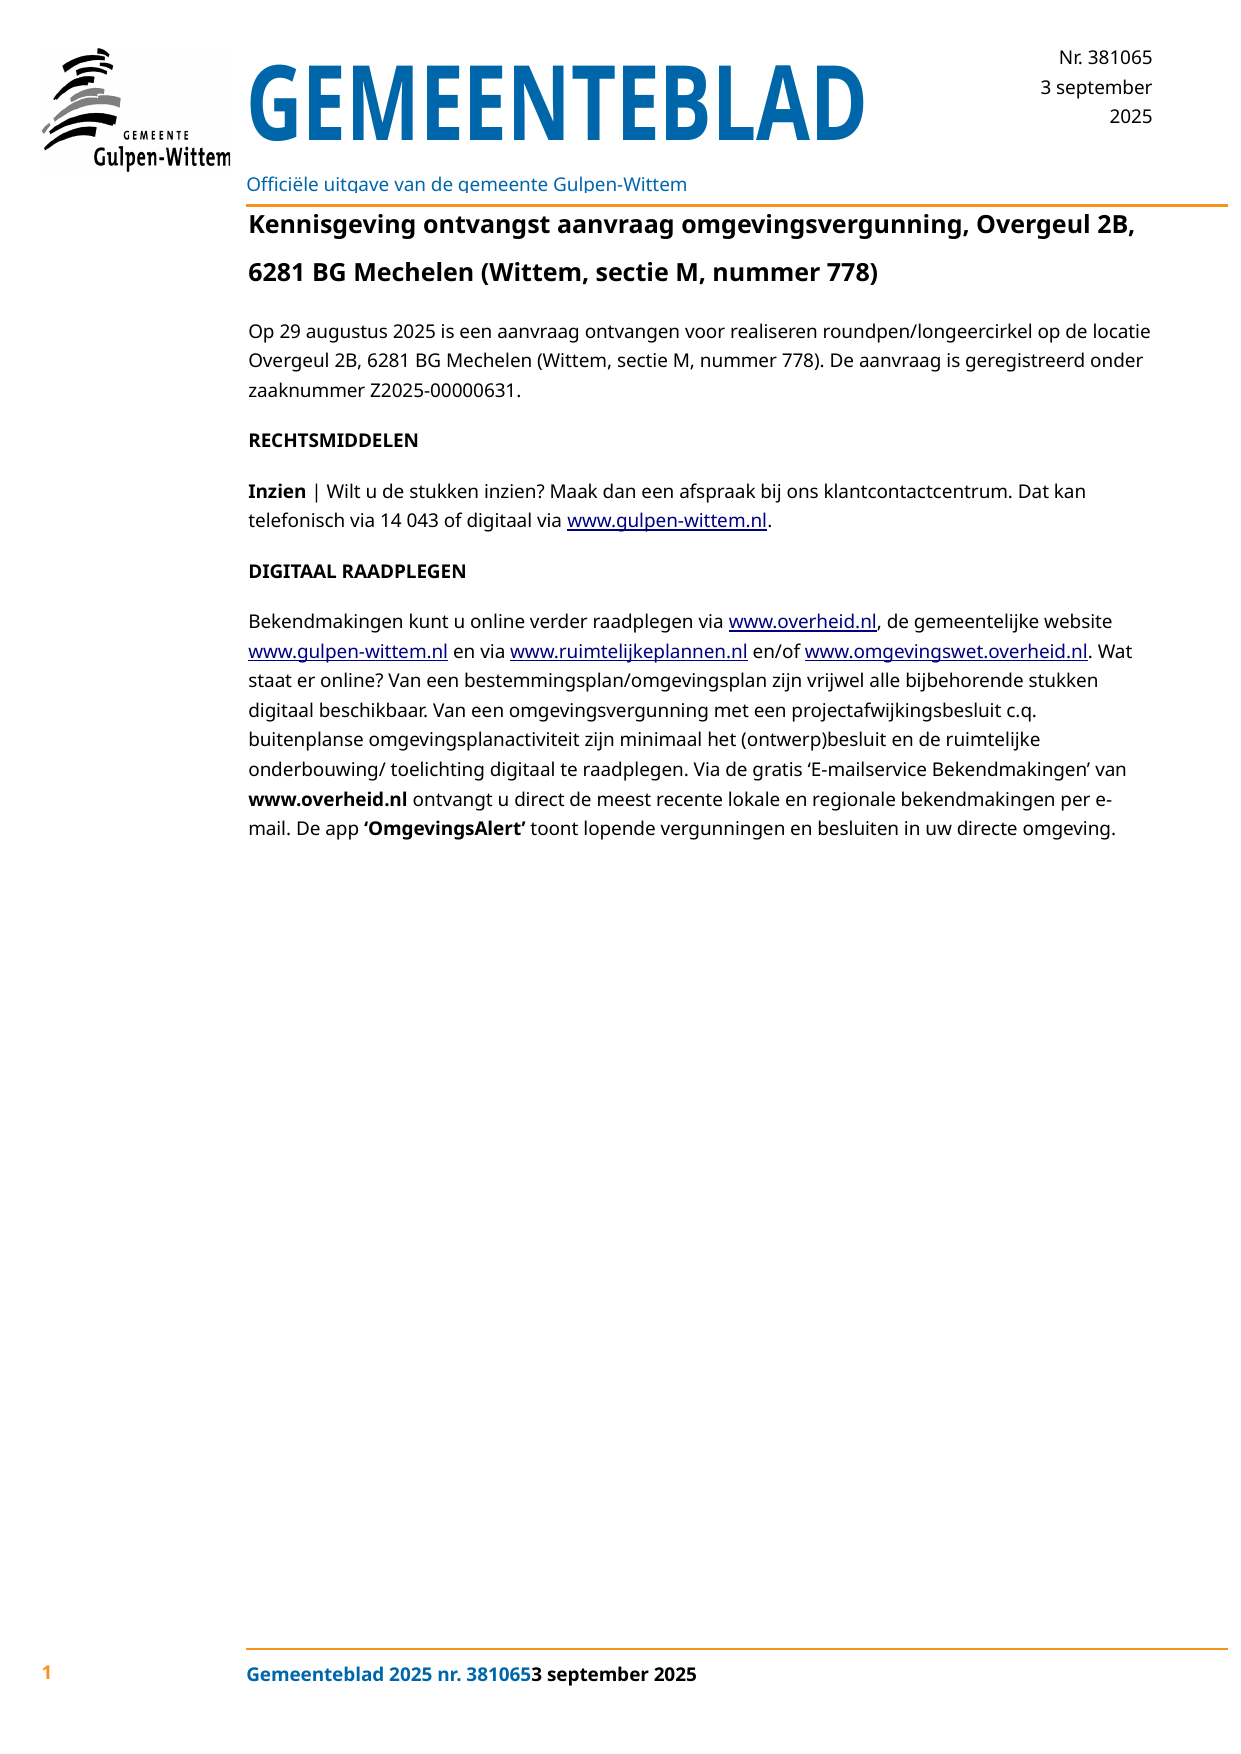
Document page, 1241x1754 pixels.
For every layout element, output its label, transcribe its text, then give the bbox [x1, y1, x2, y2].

text Kennisgeving ontvangst aanvraag omgevingsvergunning, Overgeul 2B, 6281 BG Mechelen (Wittem, sectie M, nummer 778) [248, 207, 1152, 288]
text Op 29 augustus 2025 is een aanvraag ontvangen voor realiseren roundpen/longeercirkel op de locatie Overgeul 2B, 6281 BG Mechelen (Wittem, sectie M, nummer 778). De aanvraag is geregistreerd onder zaaknummer Z2025-00000631. [248, 318, 1152, 403]
text DIGITAAL RAADPLEGEN [248, 558, 1152, 584]
text Inzien | Wilt u de stukken inzien? Maak dan een afspraak bij ons klantcontactcentrum. Dat kan telefonisch via 14 043 of digitaal via www.gulpen-wittem.nl. [248, 478, 1152, 533]
text RECHTSMIDDELEN [248, 427, 1152, 453]
picture [41, 47, 231, 172]
text Bekendmakingen kunt u online verder raadplegen via www.overheid.nl, de gemeentelijke website www.gulpen-wittem.nl en via www.ruimtelijkeplannen.nl en/of www.omgevingswet.overheid.nl. Wat staat er online? Van een bestemmingsplan/omgevingsplan zijn vrijwel alle bijbehorende stukken digitaal beschikbaar. Van een omgevingsvergunning met een projectafwijkingsbesluit c.q. buitenplanse omgevingsplanactiviteit zijn minimaal het (ontwerp)besluit en de ruimtelijke onderbouwing/ toelichting digitaal te raadplegen. Via de gratis ‘E-mailservice Bekendmakingen’ van www.overheid.nl ontvangt u direct de meest recente lokale en regionale bekendmakingen per e-mail. De app ‘OmgevingsAlert’ toont lopende vergunningen en besluiten in uw directe omgeving. [248, 608, 1152, 841]
